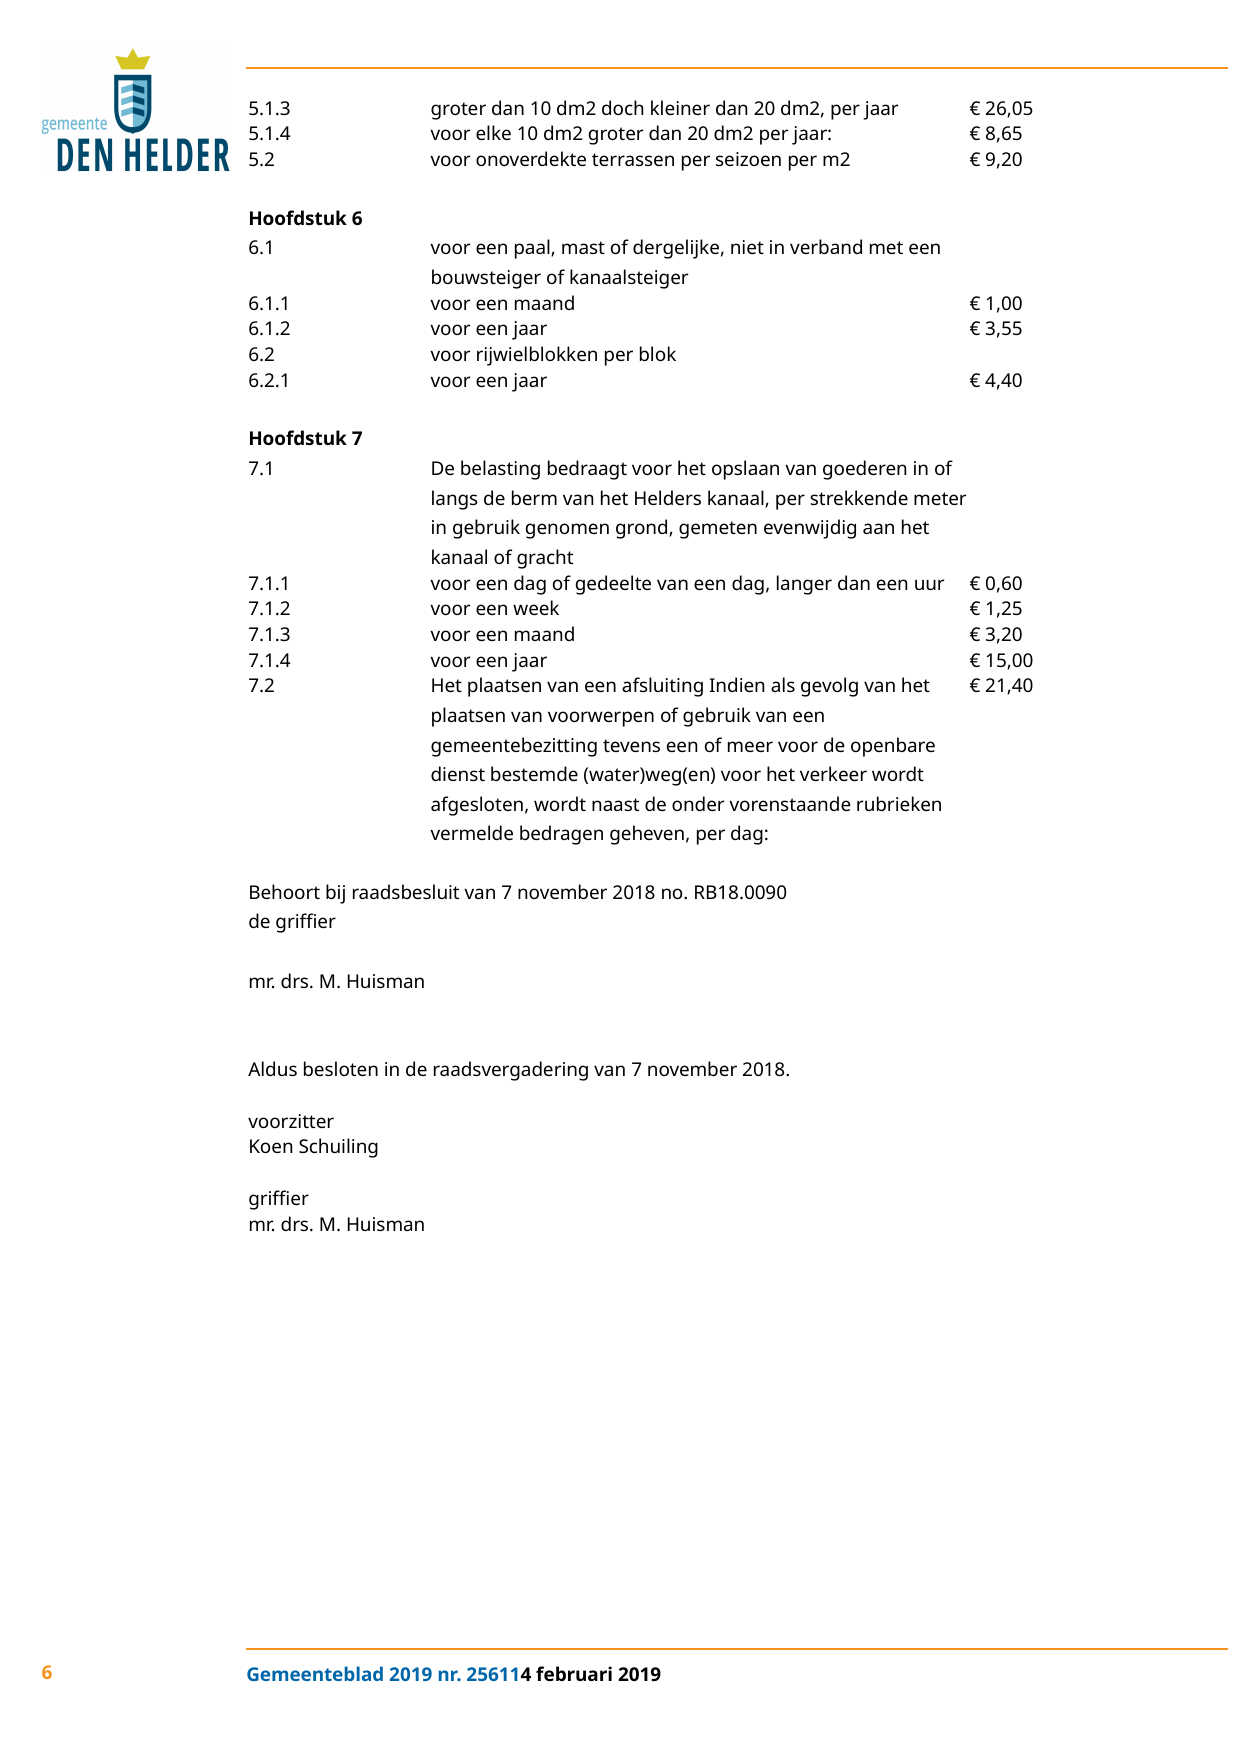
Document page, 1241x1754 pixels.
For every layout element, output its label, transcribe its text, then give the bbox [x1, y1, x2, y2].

table_header voor een paal, mast of dergelijke, niet in verband met een bouwsteiger of kanaalsteiger [430, 235, 969, 290]
text Koen Schuiling [248, 1134, 1152, 1159]
picture [182, 144, 187, 165]
table_header 7.1 [248, 455, 430, 570]
table_cell 7.1.4 [248, 647, 430, 673]
text Behoort bij raadsbesluit van 7 november 2018 no. RB18.0090 [248, 879, 1152, 905]
table_header [969, 235, 1152, 290]
table_cell € 4,40 [969, 367, 1152, 393]
table_cell voor elke 10 dm2 groter dan 20 dm2 per jaar: [430, 121, 969, 146]
table_cell voor rijwielblokken per blok [430, 341, 969, 367]
table_cell € 8,65 [969, 121, 1152, 146]
table_cell € 1,00 [969, 290, 1152, 316]
text Aldus besloten in de raadsvergadering van 7 november 2018. [248, 1057, 1152, 1082]
table_cell voor een maand [430, 621, 969, 647]
table_cell € 1,25 [969, 595, 1152, 621]
table_cell 7.1.1 [248, 570, 430, 595]
picture [220, 160, 224, 172]
table_header De belasting bedraagt voor het opslaan van goederen in of langs de berm van het Helders kanaal, per strekkende meter in gebruik genomen grond, gemeten evenwijdig aan het kanaal of gracht [430, 455, 969, 570]
table_cell € 9,20 [969, 146, 1152, 172]
table_header [969, 455, 1152, 570]
table_cell € 3,55 [969, 316, 1152, 341]
table_cell [969, 341, 1152, 367]
table_cell € 26,05 [969, 95, 1152, 121]
table_cell voor een dag of gedeelte van een dag, langer dan een uur [430, 570, 969, 595]
table_cell 5.1.4 [248, 121, 430, 146]
picture [63, 144, 68, 165]
picture [41, 47, 231, 172]
text mr. drs. M. Huisman [248, 968, 1152, 993]
table_cell voor een jaar [430, 316, 969, 341]
table_cell 5.1.3 [248, 95, 430, 121]
table_cell Het plaatsen van een afsluiting Indien als gevolg van het plaatsen van voorwerpen of gebruik van een gemeentebezitting tevens een of meer voor de openbare dienst bestemde (water)weg(en) voor het verkeer wordt afgesloten, wordt naast de onder vorenstaande rubrieken vermelde bedragen geheven, per dag: [430, 673, 969, 846]
text griffier [248, 1185, 1152, 1211]
table_cell 6.1.2 [248, 316, 430, 341]
text mr. drs. M. Huisman [248, 1211, 1152, 1237]
table_cell € 0,60 [969, 570, 1152, 595]
table_cell 6.2.1 [248, 367, 430, 393]
picture [100, 154, 106, 172]
table_cell 5.2 [248, 146, 430, 172]
table_cell € 15,00 [969, 647, 1152, 673]
table_cell voor een maand [430, 290, 969, 316]
table_cell voor een jaar [430, 647, 969, 673]
table_cell 6.1.1 [248, 290, 430, 316]
table_cell groter dan 10 dm2 doch kleiner dan 20 dm2, per jaar [430, 95, 969, 121]
table_cell 7.2 [248, 673, 430, 846]
table_cell 7.1.2 [248, 595, 430, 621]
table_header 6.1 [248, 235, 430, 290]
table_cell voor een jaar [430, 367, 969, 393]
text Hoofdstuk 7 [248, 426, 1152, 451]
table_cell € 3,20 [969, 621, 1152, 647]
text de griffier [248, 909, 1152, 934]
table_cell 7.1.3 [248, 621, 430, 647]
table_cell 6.2 [248, 341, 430, 367]
text Hoofdstuk 6 [248, 205, 1152, 231]
table_cell voor onoverdekte terrassen per seizoen per m2 [430, 146, 969, 172]
picture [130, 157, 135, 172]
table_cell voor een week [430, 595, 969, 621]
text voorzitter [248, 1108, 1152, 1134]
table_cell € 21,40 [969, 673, 1152, 846]
